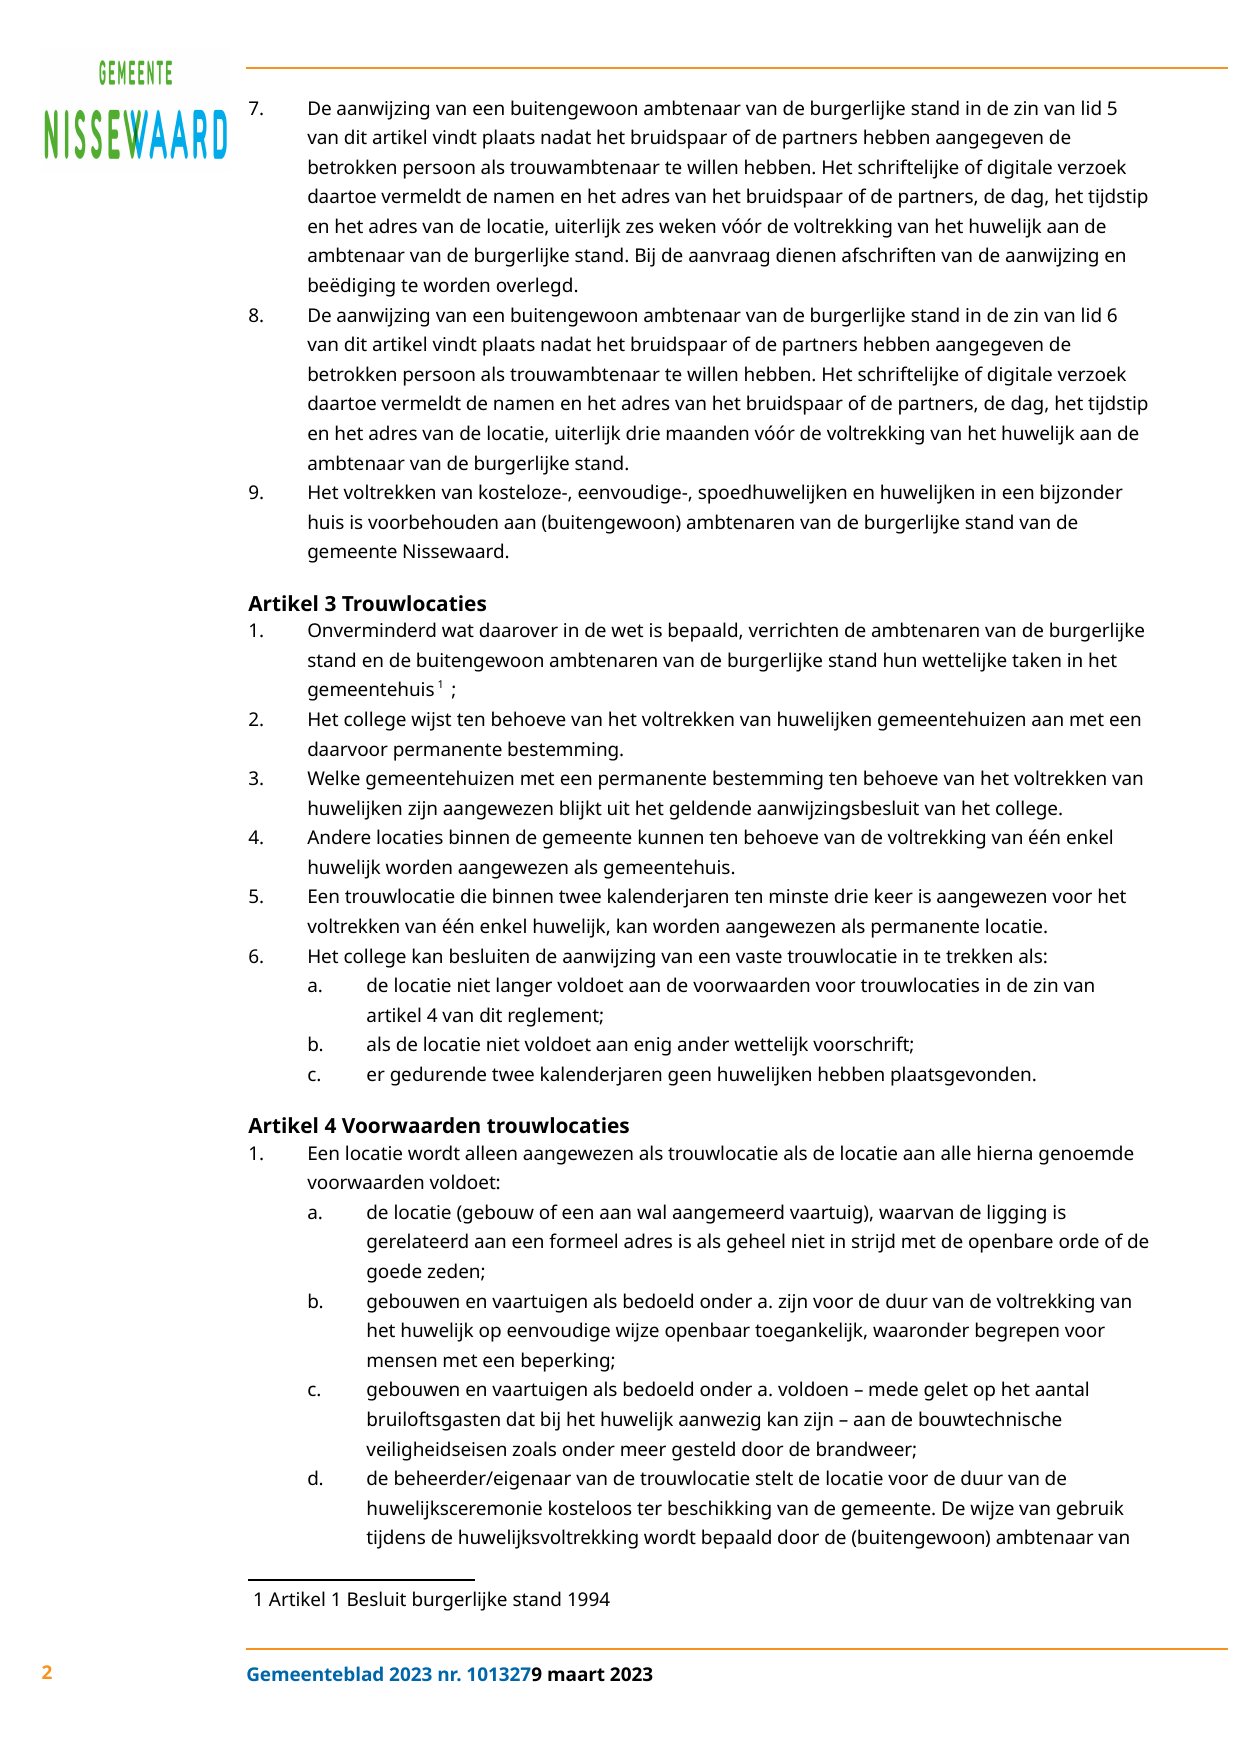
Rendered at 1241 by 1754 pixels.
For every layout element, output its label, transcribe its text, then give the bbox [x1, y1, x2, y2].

text Artikel 4 Voorwaarden trouwlocaties [248, 1112, 1152, 1140]
list Welke gemeentehuizen met een permanente bestemming ten behoeve van het voltrekken van huwelijken zijn aangewezen blijkt uit het geldende aanwijzingsbesluit van het college. [248, 765, 1152, 821]
picture [41, 47, 231, 172]
list Een trouwlocatie die binnen twee kalenderjaren ten minste drie keer is aangewezen voor het voltrekken van één enkel huwelijk, kan worden aangewezen als permanente locatie. [248, 884, 1152, 939]
list Het voltrekken van kosteloze-, eenvoudige-, spoedhuwelijken en huwelijken in een bijzonder huis is voorbehouden aan (buitengewoon) ambtenaren van de burgerlijke stand van de gemeente Nissewaard. [248, 479, 1152, 564]
list Onverminderd wat daarover in de wet is bepaald, verrichten de ambtenaren van de burgerlijke stand en de buitengewoon ambtenaren van de burgerlijke stand hun wettelijke taken in het gemeentehuis ; [248, 617, 1152, 702]
list Een locatie wordt alleen aangewezen als trouwlocatie als de locatie aan alle hierna genoemde voorwaarden voldoet: [248, 1140, 1152, 1195]
list Artikel 1 Besluit burgerlijke stand 1994 [248, 1586, 1152, 1612]
list De aanwijzing van een buitengewoon ambtenaar van de burgerlijke stand in de zin van lid 6 van dit artikel vindt plaats nadat het bruidspaar of de partners hebben aangegeven de betrokken persoon als trouwambtenaar te willen hebben. Het schriftelijke of digitale verzoek daartoe vermeldt de namen en het adres van het bruidspaar of de partners, de dag, het tijdstip en het adres van de locatie, uiterlijk drie maanden vóór de voltrekking van het huwelijk aan de ambtenaar van de burgerlijke stand. [248, 302, 1152, 476]
list als de locatie niet voldoet aan enig ander wettelijk voorschrift; [307, 1032, 1152, 1057]
list Andere locaties binnen de gemeente kunnen ten behoeve van de voltrekking van één enkel huwelijk worden aangewezen als gemeentehuis. [248, 824, 1152, 880]
list de locatie (gebouw of een aan wal aangemeerd vaartuig), waarvan de ligging is gerelateerd aan een formeel adres is als geheel niet in strijd met de openbare orde of de goede zeden; [307, 1199, 1152, 1284]
list gebouwen en vaartuigen als bedoeld onder a. zijn voor de duur van de voltrekking van het huwelijk op eenvoudige wijze openbaar toegankelijk, waaronder begrepen voor mensen met een beperking; [307, 1288, 1152, 1373]
list de beheerder/eigenaar van de trouwlocatie stelt de locatie voor de duur van de huwelijksceremonie kosteloos ter beschikking van de gemeente. De wijze van gebruik tijdens de huwelijksvoltrekking wordt bepaald door de (buitengewoon) ambtenaar van [307, 1465, 1152, 1550]
list gebouwen en vaartuigen als bedoeld onder a. voldoen – mede gelet op het aantal bruiloftsgasten dat bij het huwelijk aanwezig kan zijn – aan de bouwtechnische veiligheidseisen zoals onder meer gesteld door de brandweer; [307, 1377, 1152, 1462]
list er gedurende twee kalenderjaren geen huwelijken hebben plaatsgevonden. [307, 1061, 1152, 1087]
list De aanwijzing van een buitengewoon ambtenaar van de burgerlijke stand in de zin van lid 5 van dit artikel vindt plaats nadat het bruidspaar of de partners hebben aangegeven de betrokken persoon als trouwambtenaar te willen hebben. Het schriftelijke of digitale verzoek daartoe vermeldt de namen en het adres van het bruidspaar of de partners, de dag, het tijdstip en het adres van de locatie, uiterlijk zes weken vóór de voltrekking van het huwelijk aan de ambtenaar van de burgerlijke stand. Bij de aanvraag dienen afschriften van de aanwijzing en beëdiging te worden overlegd. [248, 95, 1152, 298]
list Het college wijst ten behoeve van het voltrekken van huwelijken gemeentehuizen aan met een daarvoor permanente bestemming. [248, 706, 1152, 761]
list Het college kan besluiten de aanwijzing van een vaste trouwlocatie in te trekken als: [248, 943, 1152, 968]
list de locatie niet langer voldoet aan de voorwaarden voor trouwlocaties in de zin van artikel 4 van dit reglement; [307, 972, 1152, 1028]
text Artikel 3 Trouwlocaties [248, 589, 1152, 617]
